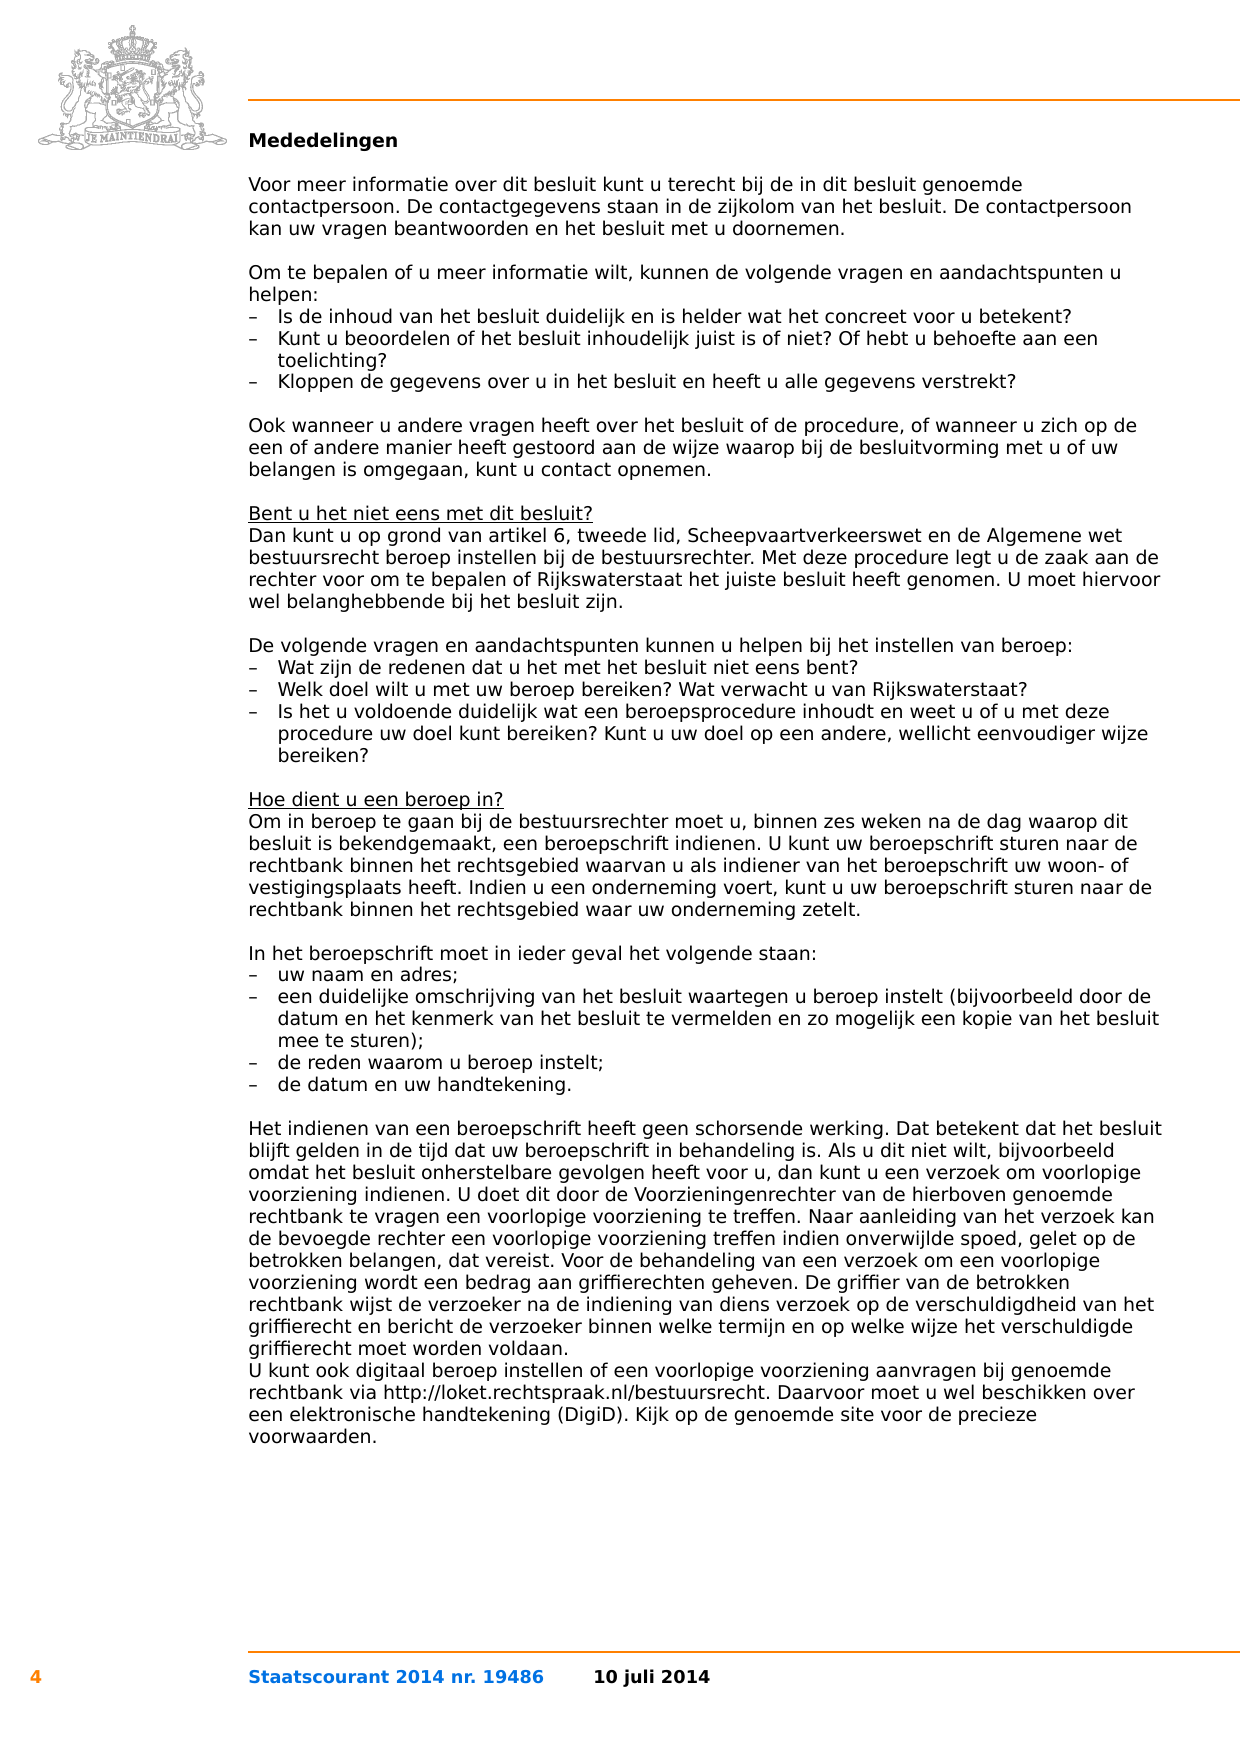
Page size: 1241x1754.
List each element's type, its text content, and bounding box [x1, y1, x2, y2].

text – Wat zijn de redenen dat u het met het besluit niet eens bent? [248, 657, 1163, 679]
text In het beroepschrift moet in ieder geval het volgende staan: [248, 942, 1163, 964]
text – de reden waarom u beroep instelt; [248, 1052, 1163, 1074]
text Mededelingen [248, 130, 1163, 152]
text Ook wanneer u andere vragen heeft over het besluit of de procedure, of wanneer u zich op de een of andere manier heeft gestoord aan de wijze waarop bij de besluitvorming met u of uw belangen is omgegaan, kunt u contact opnemen. [248, 415, 1163, 481]
text – Kloppen de gegevens over u in het besluit en heeft u alle gegevens verstrekt? [248, 371, 1163, 393]
text De volgende vragen en aandachtspunten kunnen u helpen bij het instellen van beroep: [248, 635, 1163, 657]
text – Is het u voldoende duidelijk wat een beroepsprocedure inhoudt en weet u of u met deze procedure uw doel kunt bereiken? Kunt u uw doel op een andere, wellicht eenvoudiger wijze bereiken? [248, 701, 1163, 767]
text Het indienen van een beroepschrift heeft geen schorsende werking. Dat betekent dat het besluit blijft gelden in de tijd dat uw beroepschrift in behandeling is. Als u dit niet wilt, bijvoorbeeld omdat het besluit onherstelbare gevolgen heeft voor u, dan kunt u een verzoek om voorlopige voorziening indienen. U doet dit door de Voorzieningenrechter van de hierboven genoemde rechtbank te vragen een voorlopige voorziening te treffen. Naar aanleiding van het verzoek kan de bevoegde rechter een voorlopige voorziening treffen indien onverwijlde spoed, gelet op de betrokken belangen, dat vereist. Voor de behandeling van een verzoek om een voorlopige voorziening wordt een bedrag aan griffierechten geheven. De griffier van de betrokken rechtbank wijst de verzoeker na de indiening van diens verzoek op de verschuldigdheid van het griffierecht en bericht de verzoeker binnen welke termijn en op welke wijze het verschuldigde griffierecht moet worden voldaan. [248, 1118, 1163, 1360]
text – de datum en uw handtekening. [248, 1074, 1163, 1096]
text – Is de inhoud van het besluit duidelijk en is helder wat het concreet voor u betekent? [248, 306, 1163, 327]
text – uw naam en adres; [248, 964, 1163, 986]
text – een duidelijke omschrijving van het besluit waartegen u beroep instelt (bijvoorbeeld door de datum en het kenmerk van het besluit te vermelden en zo mogelijk een kopie van het besluit mee te sturen); [248, 986, 1163, 1052]
text – Welk doel wilt u met uw beroep bereiken? Wat verwacht u van Rijkswaterstaat? [248, 679, 1163, 701]
text Hoe dient u een beroep in? [248, 789, 1163, 811]
text – Kunt u beoordelen of het besluit inhoudelijk juist is of niet? Of hebt u behoefte aan een toelichting? [248, 327, 1163, 371]
text Voor meer informatie over dit besluit kunt u terecht bij de in dit besluit genoemde contactpersoon. De contactgegevens staan in de zijkolom van het besluit. De contactpersoon kan uw vragen beantwoorden en het besluit met u doornemen. [248, 174, 1163, 240]
text Dan kunt u op grond van artikel 6, tweede lid, Scheepvaartverkeerswet en de Algemene wet bestuursrecht beroep instellen bij de bestuursrechter. Met deze procedure legt u de zaak aan de rechter voor om te bepalen of Rijkswaterstaat het juiste besluit heeft genomen. U moet hiervoor wel belanghebbende bij het besluit zijn. [248, 525, 1163, 613]
text U kunt ook digitaal beroep instellen of een voorlopige voorziening aanvragen bij genoemde rechtbank via http://loket.rechtspraak.nl/bestuursrecht. Daarvoor moet u wel beschikken over een elektronische handtekening (DigiD). Kijk op de genoemde site voor de precieze voorwaarden. [248, 1360, 1163, 1448]
text Om te bepalen of u meer informatie wilt, kunnen de volgende vragen en aandachtspunten u helpen: [248, 262, 1163, 306]
picture [38, 25, 227, 150]
text Om in beroep te gaan bij de bestuursrechter moet u, binnen zes weken na de dag waarop dit besluit is bekendgemaakt, een beroepschrift indienen. U kunt uw beroepschrift sturen naar de rechtbank binnen het rechtsgebied waarvan u als indiener van het beroepschrift uw woon- of vestigingsplaats heeft. Indien u een onderneming voert, kunt u uw beroepschrift sturen naar de rechtbank binnen het rechtsgebied waar uw onderneming zetelt. [248, 811, 1163, 921]
text Bent u het niet eens met dit besluit? [248, 503, 1163, 525]
